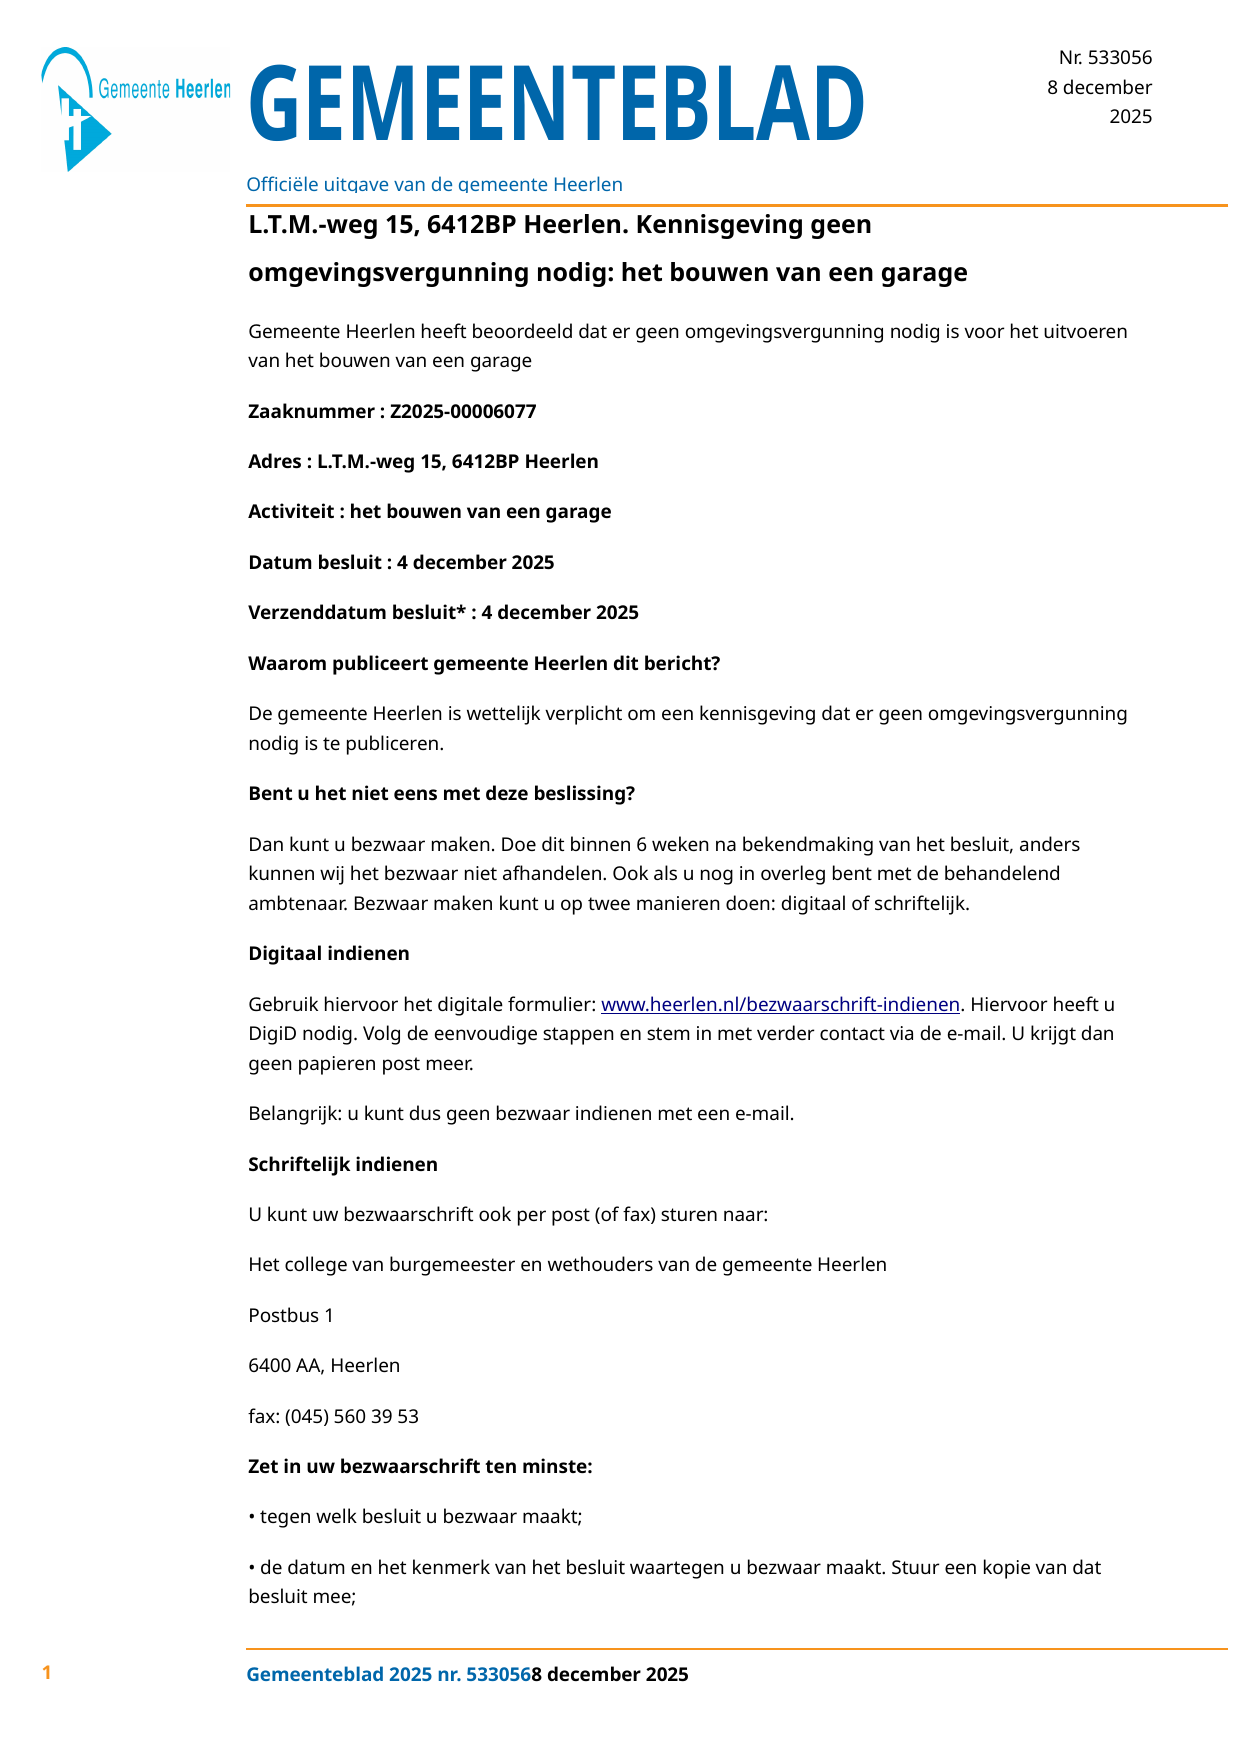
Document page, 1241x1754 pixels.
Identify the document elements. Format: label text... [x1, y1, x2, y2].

text Datum besluit : 4 december 2025 [248, 549, 1152, 575]
text Zet in uw bezwaarschrift ten minste: [248, 1453, 1152, 1479]
text Het college van burgemeester en wethouders van de gemeente Heerlen [248, 1252, 1152, 1277]
picture [41, 47, 59, 70]
text • de datum en het kenmerk van het besluit waartegen u bezwaar maakt. Stuur een kopie van dat besluit mee; [248, 1554, 1152, 1609]
text fax: (045) 560 39 53 [248, 1403, 1152, 1429]
text Adres : L.T.M.-weg 15, 6412BP Heerlen [248, 448, 1152, 474]
text Gebruik hiervoor het digitale formulier: www.heerlen.nl/bezwaarschrift-indienen. Hiervoor heeft u DigiD nodig. Volg de eenvoudige stappen en stem in met verder contact via de e-mail. U krijgt dan geen papieren post meer. [248, 991, 1152, 1076]
text Bent u het niet eens met deze beslissing? [248, 780, 1152, 806]
text L.T.M.-weg 15, 6412BP Heerlen. Kennisgeving geen omgevingsvergunning nodig: het bouwen van een garage [248, 207, 1152, 288]
text De gemeente Heerlen is wettelijk verplicht om een kennisgeving dat er geen omgevingsvergunning nodig is te publiceren. [248, 700, 1152, 756]
text Waarom publiceert gemeente Heerlen dit bericht? [248, 650, 1152, 676]
text Postbus 1 [248, 1302, 1152, 1328]
text Activiteit : het bouwen van een garage [248, 499, 1152, 524]
text Digitaal indienen [248, 940, 1152, 966]
text 6400 AA, Heerlen [248, 1352, 1152, 1378]
text Belangrijk: u kunt dus geen bezwaar indienen met een e-mail. [248, 1100, 1152, 1126]
picture [41, 47, 231, 172]
text Zaaknummer : Z2025-00006077 [248, 398, 1152, 424]
text Gemeente Heerlen heeft beoordeeld dat er geen omgevingsvergunning nodig is voor het uitvoeren van het bouwen van een garage [248, 318, 1152, 373]
text Dan kunt u bezwaar maken. Doe dit binnen 6 weken na bekendmaking van het besluit, anders kunnen wij het bezwaar niet afhandelen. Ook als u nog in overleg bent met de behandelend ambtenaar. Bezwaar maken kunt u op twee manieren doen: digitaal of schriftelijk. [248, 831, 1152, 916]
text • tegen welk besluit u bezwaar maakt; [248, 1504, 1152, 1529]
text Verzenddatum besluit* : 4 december 2025 [248, 599, 1152, 625]
text Schriftelijk indienen [248, 1151, 1152, 1177]
text U kunt uw bezwaarschrift ook per post (of fax) sturen naar: [248, 1201, 1152, 1227]
